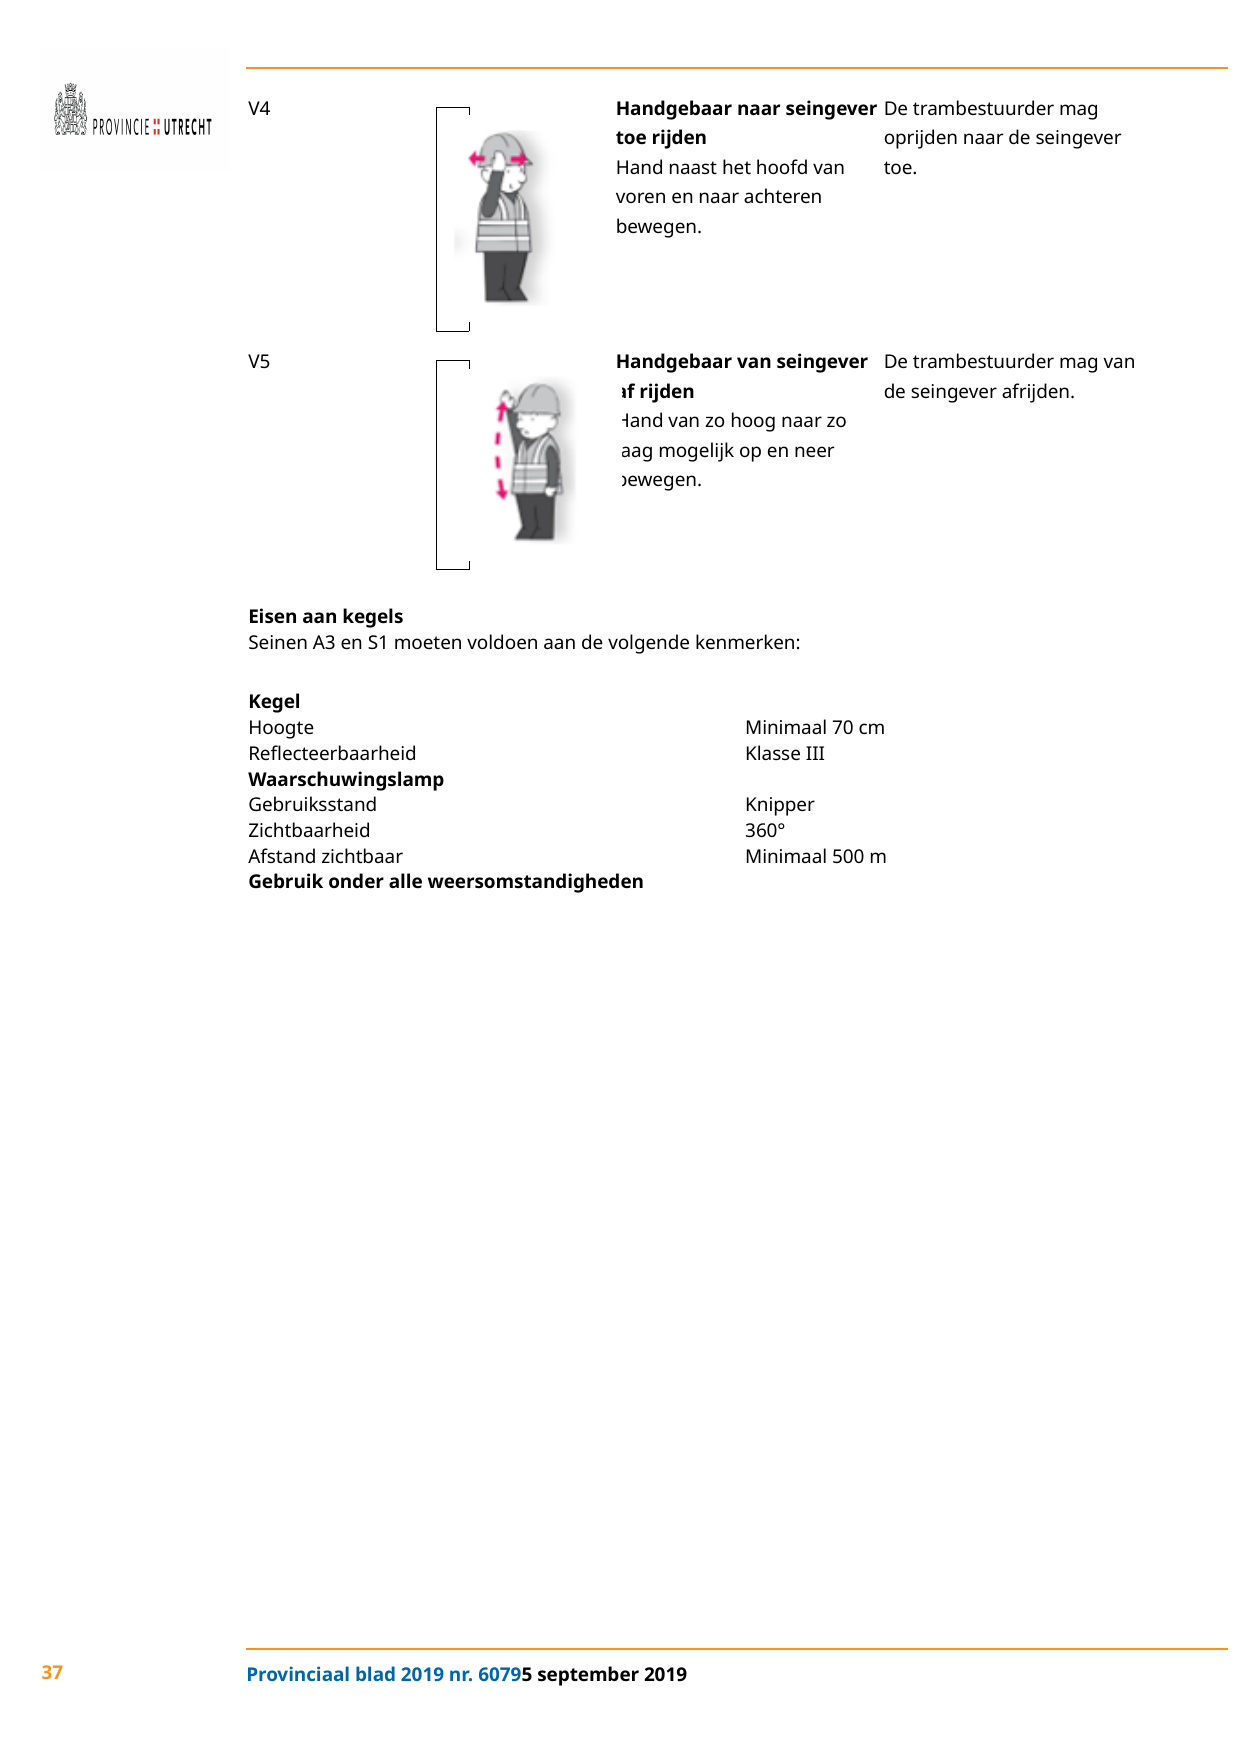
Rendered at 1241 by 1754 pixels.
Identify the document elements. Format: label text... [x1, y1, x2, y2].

text Eisen aan kegels [248, 604, 1152, 629]
table_cell Minimaal 500 m [745, 843, 1152, 869]
table_cell Hoogte [248, 714, 745, 740]
picture [444, 115, 581, 322]
table_cell [424, 95, 616, 348]
table_cell Afstand zichtbaar [248, 843, 745, 869]
picture [444, 369, 623, 561]
table_cell Knipper [745, 792, 1152, 817]
table_cell Gebruiksstand [248, 792, 745, 817]
table_cell Zichtbaarheid [248, 817, 745, 843]
table_cell Klasse III [745, 740, 1152, 766]
table_cell Reflecteerbaarheid [248, 740, 745, 766]
table_header Kegel [248, 689, 1152, 714]
table_cell Waarschuwingslamp [248, 766, 1152, 792]
table_cell De trambestuurder mag van de seingever afrijden. [884, 348, 1152, 587]
table_cell Gebruik onder alle weersomstandigheden [248, 869, 1152, 894]
picture [41, 47, 231, 172]
table_cell Handgebaar van seingever af rijden Hand van zo hoog naar zo laag mogelijk op en neer bewegen. [616, 348, 883, 587]
table_cell De trambestuurder mag oprijden naar de seingever toe. [884, 95, 1152, 348]
table_cell [437, 361, 469, 569]
table_cell V4 [248, 95, 424, 348]
text Seinen A3 en S1 moeten voldoen aan de volgende kenmerken: [248, 629, 1152, 655]
table_cell [424, 348, 616, 587]
table_cell Minimaal 70 cm [745, 714, 1152, 740]
table_cell Handgebaar naar seingever toe rijden Hand naast het hoofd van voren en naar achteren bewegen. [616, 95, 883, 348]
table_cell 360° [745, 817, 1152, 843]
table_cell V5 [248, 348, 424, 587]
